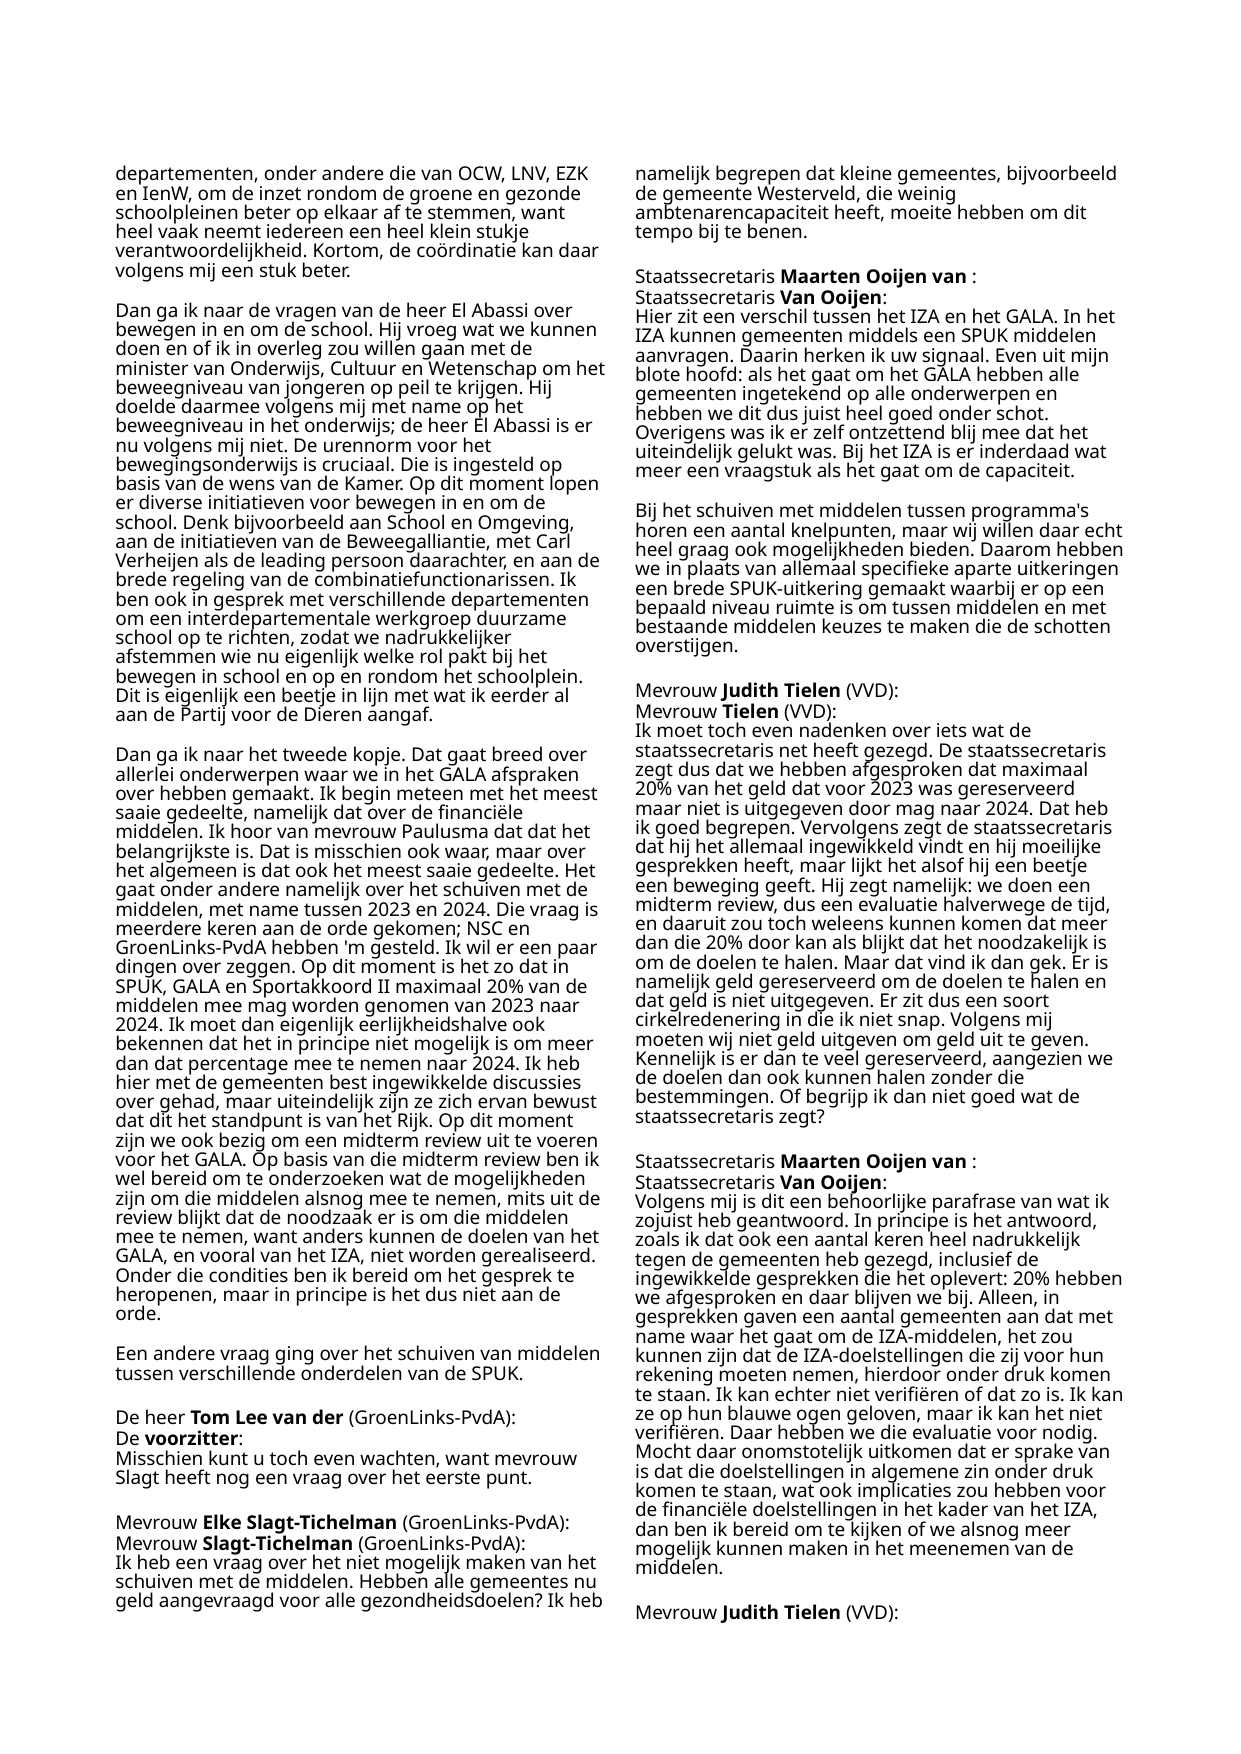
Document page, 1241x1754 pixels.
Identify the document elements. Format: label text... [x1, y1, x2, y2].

text Mevrouw Tielen (VVD): [635, 703, 1125, 722]
text Hier zit een verschil tussen het IZA en het GALA. In het IZA kunnen gemeenten middels een SPUK middelen aanvragen. Daarin herken ik uw signaal. Even uit mijn blote hoofd: als het gaat om het GALA hebben alle gemeenten ingetekend op alle onderwerpen en hebben we dit dus juist heel goed onder schot. Overigens was ik er zelf ontzettend blij mee dat het uiteindelijk gelukt was. Bij het IZA is er inderdaad wat meer een vraagstuk als het gaat om de capaciteit. [635, 308, 1125, 482]
text Ik moet toch even nadenken over iets wat de staatssecretaris net heeft gezegd. De staatssecretaris zegt dus dat we hebben afgesproken dat maximaal 20% van het geld dat voor 2023 was gereserveerd maar niet is uitgegeven door mag naar 2024. Dat heb ik goed begrepen. Vervolgens zegt de staatssecretaris dat hij het allemaal ingewikkeld vindt en hij moeilijke gesprekken heeft, maar lijkt het alsof hij een beetje een beweging geeft. Hij zegt namelijk: we doen een midterm review, dus een evaluatie halverwege de tijd, en daaruit zou toch weleens kunnen komen dat meer dan die 20% door kan als blijkt dat het noodzakelijk is om de doelen te halen. Maar dat vind ik dan gek. Er is namelijk geld gereserveerd om de doelen te halen en dat geld is niet uitgegeven. Er zit dus een soort cirkelredenering in die ik niet snap. Volgens mij moeten wij niet geld uitgeven om geld uit te geven. Kennelijk is er dan te veel gereserveerd, aangezien we de doelen dan ook kunnen halen zonder die bestemmingen. Of begrijp ik dan niet goed wat de staatssecretaris zegt? [635, 722, 1125, 1127]
text Staatssecretaris Van Ooijen: [635, 1174, 1125, 1193]
text Ik heb een vraag over het niet mogelijk maken van het schuiven met de middelen. Hebben alle gemeentes nu geld aangevraagd voor alle gezondheidsdoelen? Ik heb [115, 1554, 605, 1612]
text Dan ga ik naar het tweede kopje. Dat gaat breed over allerlei onderwerpen waar we in het GALA afspraken over hebben gemaakt. Ik begin meteen met het meest saaie gedeelte, namelijk dat over de financiële middelen. Ik hoor van mevrouw Paulusma dat dat het belangrijkste is. Dat is misschien ook waar, maar over het algemeen is dat ook het meest saaie gedeelte. Het gaat onder andere namelijk over het schuiven met de middelen, met name tussen 2023 en 2024. Die vraag is meerdere keren aan de orde gekomen; NSC en GroenLinks-PvdA hebben 'm gesteld. Ik wil er een paar dingen over zeggen. Op dit moment is het zo dat in SPUK, GALA en Sportakkoord II maximaal 20% van de middelen mee mag worden genomen van 2023 naar 2024. Ik moet dan eigenlijk eerlijkheidshalve ook bekennen dat het in principe niet mogelijk is om meer dan dat percentage mee te nemen naar 2024. Ik heb hier met de gemeenten best ingewikkelde discussies over gehad, maar uiteindelijk zijn ze zich ervan bewust dat dit het standpunt is van het Rijk. Op dit moment zijn we ook bezig om een midterm review uit te voeren voor het GALA. Op basis van die midterm review ben ik wel bereid om te onderzoeken wat de mogelijkheden zijn om die middelen alsnog mee te nemen, mits uit de review blijkt dat de noodzaak er is om die middelen mee te nemen, want anders kunnen de doelen van het GALA, en vooral van het IZA, niet worden gerealiseerd. Onder die condities ben ik bereid om het gesprek te heropenen, maar in principe is het dus niet aan de orde. [115, 746, 605, 1324]
text De heer Tom Lee van der (GroenLinks-PvdA): [115, 1404, 605, 1430]
text Staatssecretaris Maarten Ooijen van : [635, 263, 1125, 289]
text Volgens mij is dit een behoorlijke parafrase van wat ik zojuist heb geantwoord. In principe is het antwoord, zoals ik dat ook een aantal keren heel nadrukkelijk tegen de gemeenten heb gezegd, inclusief de ingewikkelde gesprekken die het oplevert: 20% hebben we afgesproken en daar blijven we bij. Alleen, in gesprekken gaven een aantal gemeenten aan dat met name waar het gaat om de IZA-middelen, het zou kunnen zijn dat de IZA-doelstellingen die zij voor hun rekening moeten nemen, hierdoor onder druk komen te staan. Ik kan echter niet verifiëren of dat zo is. Ik kan ze op hun blauwe ogen geloven, maar ik kan het niet verifiëren. Daar hebben we die evaluatie voor nodig. Mocht daar onomstotelijk uitkomen dat er sprake van is dat die doelstellingen in algemene zin onder druk komen te staan, wat ook implicaties zou hebben voor de financiële doelstellingen in het kader van het IZA, dan ben ik bereid om te kijken of we alsnog meer mogelijk kunnen maken in het meenemen van de middelen. [635, 1193, 1125, 1578]
text Mevrouw Judith Tielen (VVD): [635, 1599, 1125, 1625]
text Mevrouw Elke Slagt-Tichelman (GroenLinks-PvdA): [115, 1509, 605, 1535]
text namelijk begrepen dat kleine gemeentes, bijvoorbeeld de gemeente Westerveld, die weinig ambtenarencapaciteit heeft, moeite hebben om dit tempo bij te benen. [635, 165, 1125, 242]
text Misschien kunt u toch even wachten, want mevrouw Slagt heeft nog een vraag over het eerste punt. [115, 1449, 605, 1488]
text Staatssecretaris Van Ooijen: [635, 289, 1125, 308]
text Een andere vraag ging over het schuiven van middelen tussen verschillende onderdelen van de SPUK. [115, 1345, 605, 1384]
text departementen, onder andere die van OCW, LNV, EZK en IenW, om de inzet rondom de groene en gezonde schoolpleinen beter op elkaar af te stemmen, want heel vaak neemt iedereen een heel klein stukje verantwoordelijkheid. Kortom, de coördinatie kan daar volgens mij een stuk beter. [115, 165, 605, 281]
text Staatssecretaris Maarten Ooijen van : [635, 1148, 1125, 1174]
text Mevrouw Judith Tielen (VVD): [635, 677, 1125, 703]
text Bij het schuiven met middelen tussen programma's horen een aantal knelpunten, maar wij willen daar echt heel graag ook mogelijkheden bieden. Daarom hebben we in plaats van allemaal specifieke aparte uitkeringen een brede SPUK-uitkering gemaakt waarbij er op een bepaald niveau ruimte is om tussen middelen en met bestaande middelen keuzes te maken die de schotten overstijgen. [635, 502, 1125, 657]
text Dan ga ik naar de vragen van de heer El Abassi over bewegen in en om de school. Hij vroeg wat we kunnen doen en of ik in overleg zou willen gaan met de minister van Onderwijs, Cultuur en Wetenschap om het beweegniveau van jongeren op peil te krijgen. Hij doelde daarmee volgens mij met name op het beweegniveau in het onderwijs; de heer El Abassi is er nu volgens mij niet. De urennorm voor het bewegingsonderwijs is cruciaal. Die is ingesteld op basis van de wens van de Kamer. Op dit moment lopen er diverse initiatieven voor bewegen in en om de school. Denk bijvoorbeeld aan School en Omgeving, aan de initiatieven van de Beweegalliantie, met Carl Verheijen als de leading persoon daarachter, en aan de brede regeling van de combinatiefunctionarissen. Ik ben ook in gesprek met verschillende departementen om een interdepartementale werkgroep duurzame school op te richten, zodat we nadrukkelijker afstemmen wie nu eigenlijk welke rol pakt bij het bewegen in school en op en rondom het schoolplein. Dit is eigenlijk een beetje in lijn met wat ik eerder al aan de Partij voor de Dieren aangaf. [115, 302, 605, 726]
text De voorzitter: [115, 1430, 605, 1449]
text Mevrouw Slagt-Tichelman (GroenLinks-PvdA): [115, 1535, 605, 1554]
